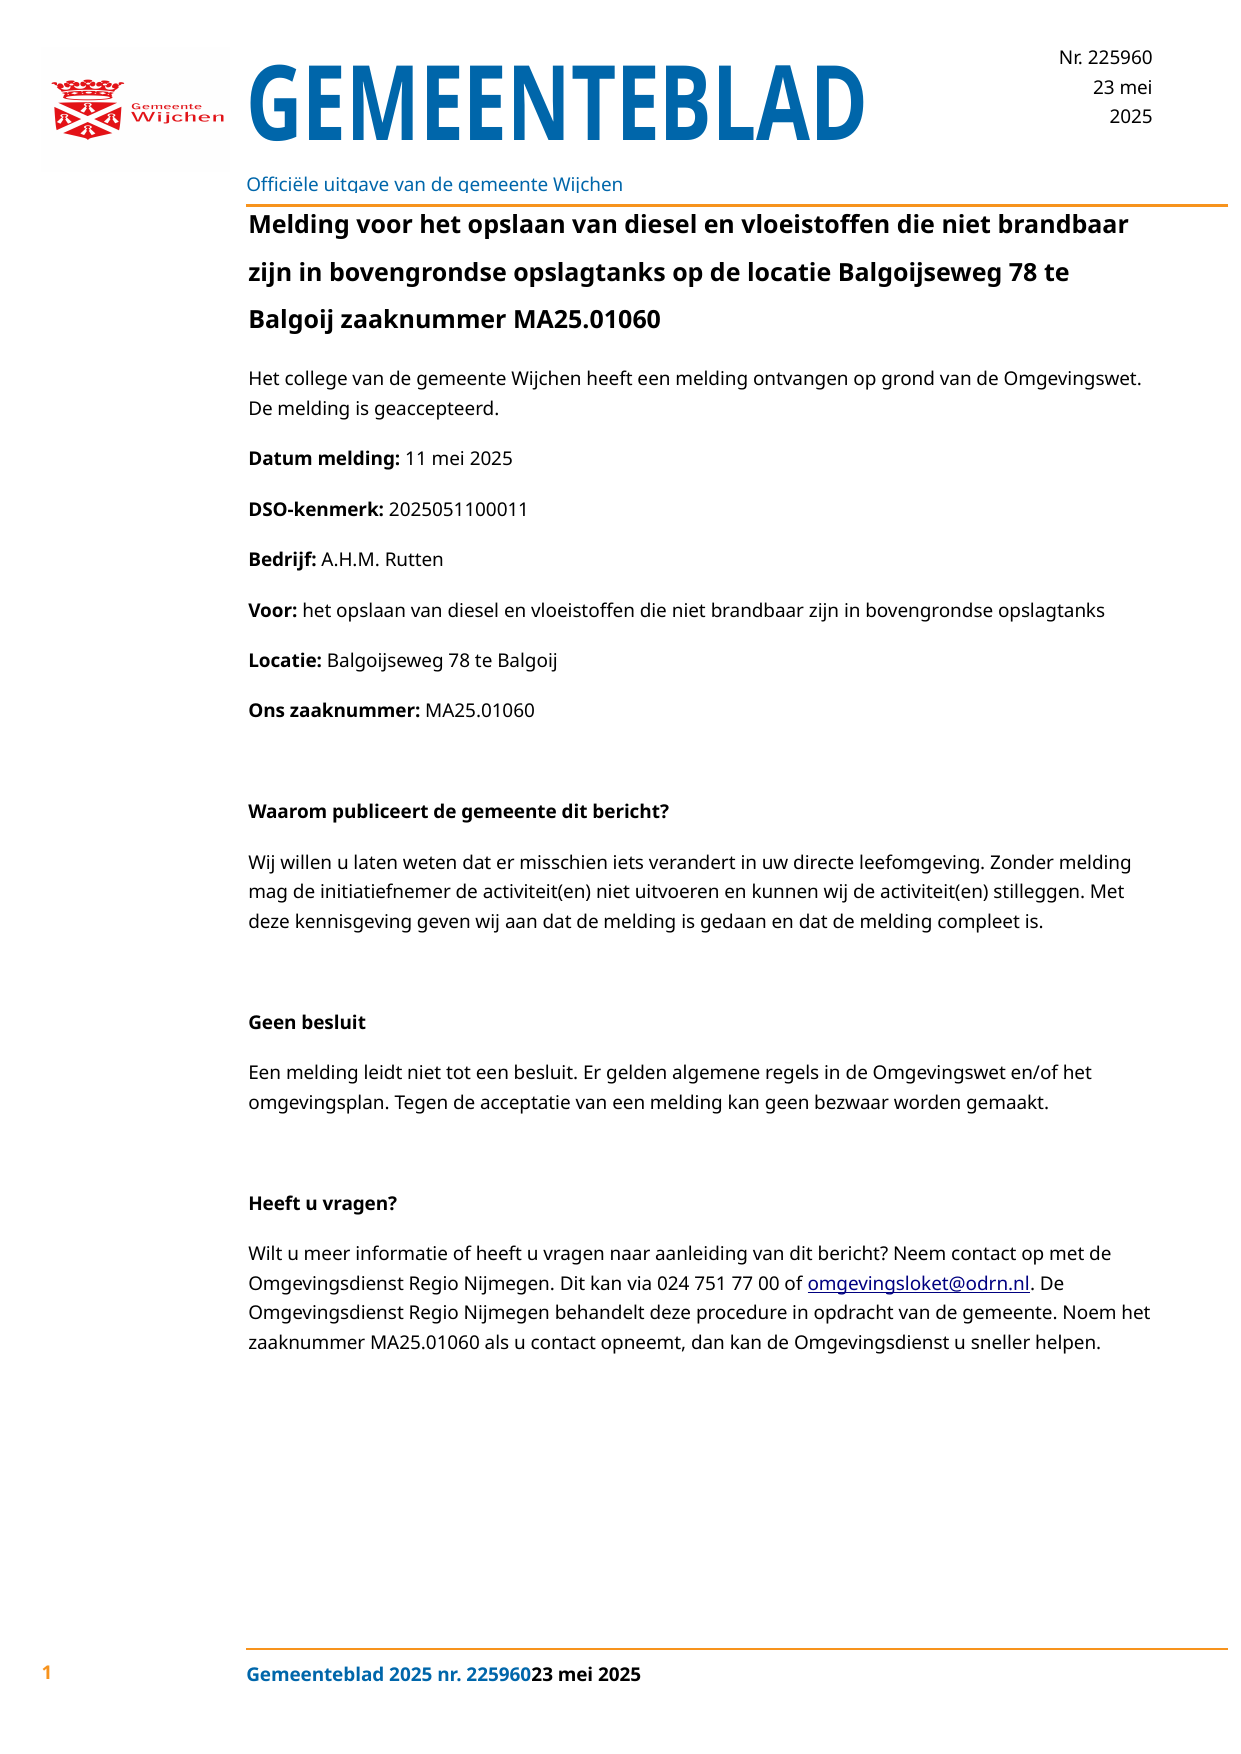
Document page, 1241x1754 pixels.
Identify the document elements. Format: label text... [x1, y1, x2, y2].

text Melding voor het opslaan van diesel en vloeistoffen die niet brandbaar zijn in bovengrondse opslagtanks op de locatie Balgoijseweg 78 te Balgoij zaaknummer MA25.01060 [248, 207, 1152, 336]
text Heeft u vragen? [248, 1190, 1152, 1215]
text Waarom publiceert de gemeente dit bericht? [248, 798, 1152, 824]
text Het college van de gemeente Wijchen heeft een melding ontvangen op grond van de Omgevingswet. De melding is geaccepteerd. [248, 366, 1152, 421]
text Geen besluit [248, 1009, 1152, 1034]
text Een melding leidt niet tot een besluit. Er gelden algemene regels in de Omgevingswet en/of het omgevingsplan. Tegen de acceptatie van een melding kan geen bezwaar worden gemaakt. [248, 1059, 1152, 1114]
text Voor: het opslaan van diesel en vloeistoffen die niet brandbaar zijn in bovengrondse opslagtanks [248, 597, 1152, 622]
text Ons zaaknummer: MA25.01060 [248, 698, 1152, 723]
picture [41, 47, 231, 172]
text Wij willen u laten weten dat er misschien iets verandert in uw directe leefomgeving. Zonder melding mag de initiatiefnemer de activiteit(en) niet uitvoeren en kunnen wij de activiteit(en) stilleggen. Met deze kennisgeving geven wij aan dat de melding is gedaan en dat de melding compleet is. [248, 849, 1152, 934]
text DSO-kenmerk: 2025051100011 [248, 496, 1152, 522]
text Bedrijf: A.H.M. Rutten [248, 546, 1152, 572]
text Locatie: Balgoijseweg 78 te Balgoij [248, 647, 1152, 673]
text Datum melding: 11 mei 2025 [248, 446, 1152, 471]
text Wilt u meer informatie of heeft u vragen naar aanleiding van dit bericht? Neem contact op met de Omgevingsdienst Regio Nijmegen. Dit kan via 024 751 77 00 of omgevingsloket@odrn.nl. De Omgevingsdienst Regio Nijmegen behandelt deze procedure in opdracht van de gemeente. Noem het zaaknummer MA25.01060 als u contact opneemt, dan kan de Omgevingsdienst u sneller helpen. [248, 1240, 1152, 1354]
